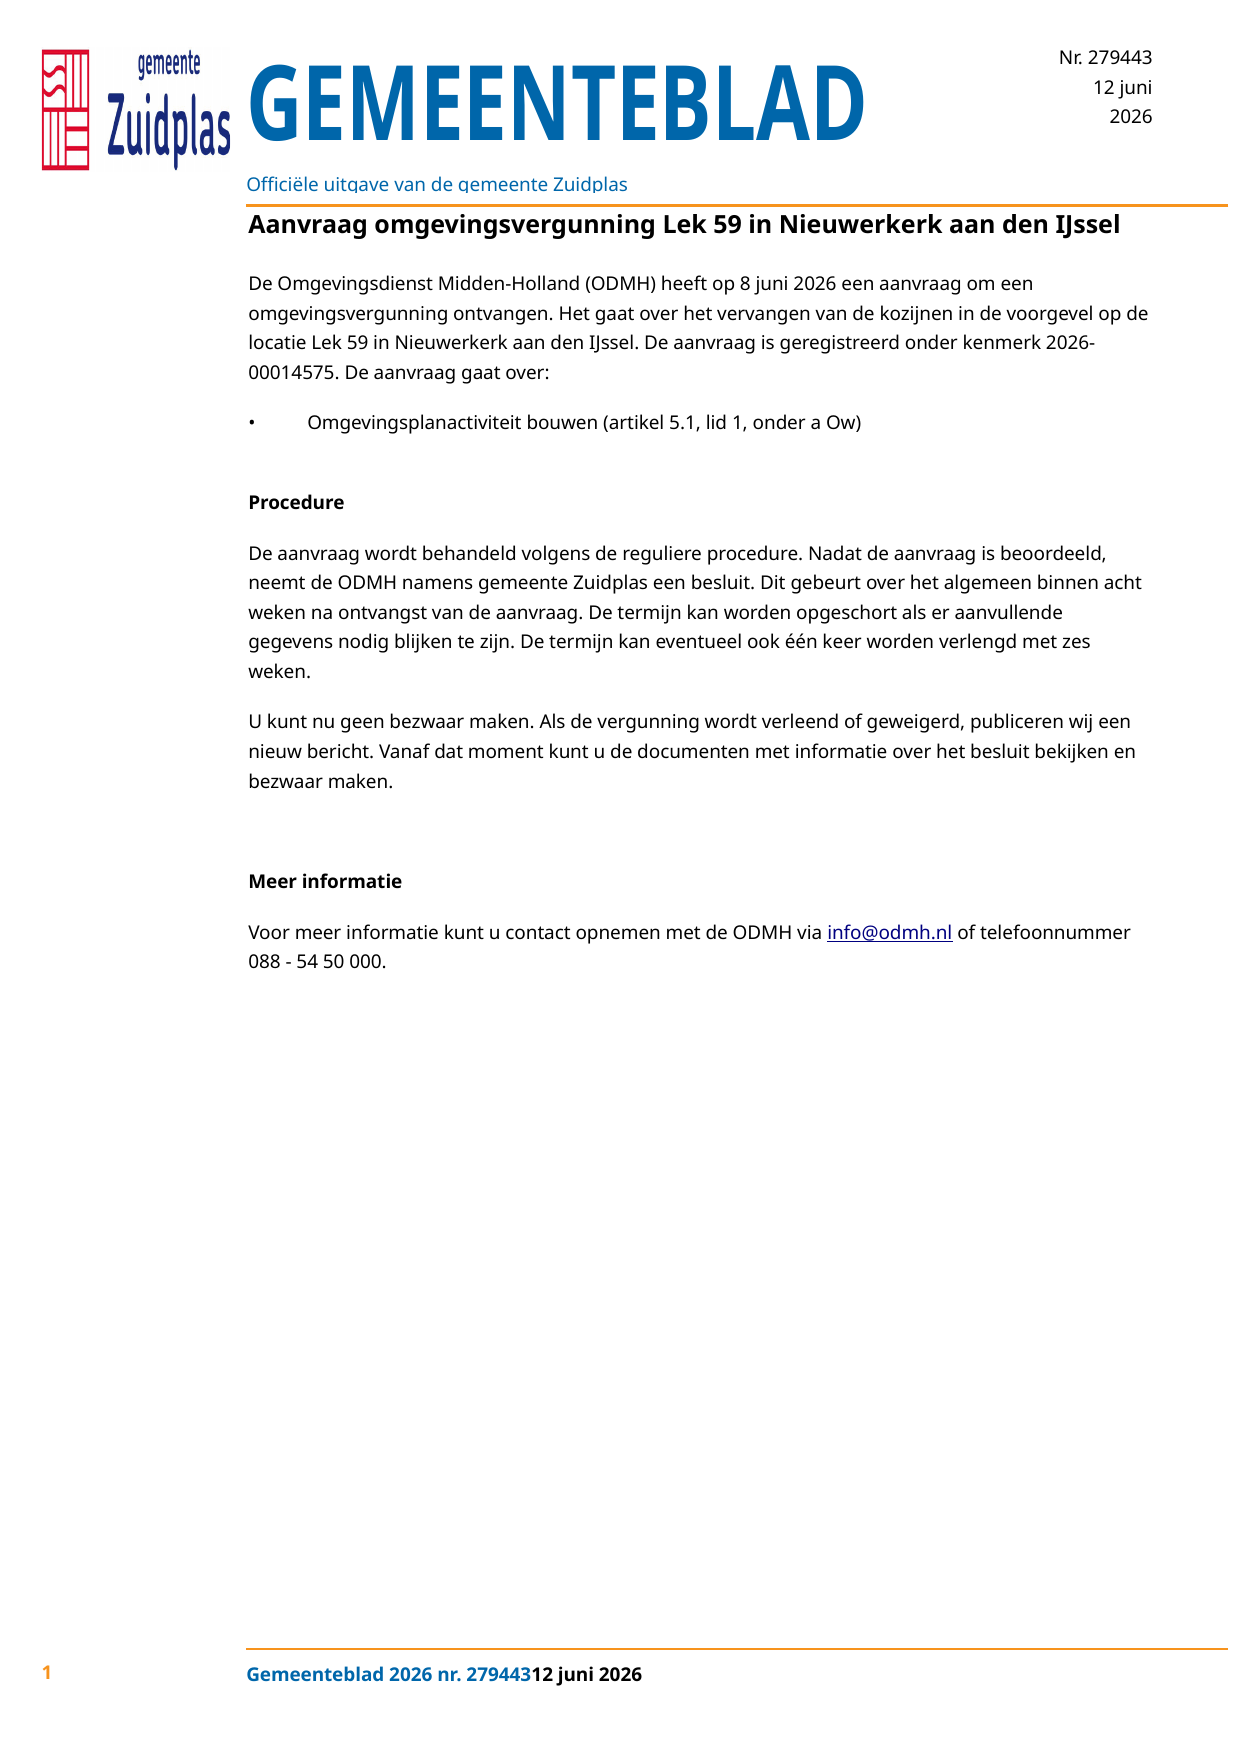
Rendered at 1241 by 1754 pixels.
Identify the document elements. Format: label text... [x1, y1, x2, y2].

text Procedure [248, 489, 1152, 515]
list Omgevingsplanactiviteit bouwen (artikel 5.1, lid 1, onder a Ow) [248, 409, 1152, 435]
text U kunt nu geen bezwaar maken. Als de vergunning wordt verleend of geweigerd, publiceren wij een nieuw bericht. Vanaf dat moment kunt u de documenten met informatie over het besluit bekijken en bezwaar maken. [248, 709, 1152, 793]
text De Omgevingsdienst Midden-Holland (ODMH) heeft op 8 juni 2026 een aanvraag om een omgevingsvergunning ontvangen. Het gaat over het vervangen van de kozijnen in de voorgevel op de locatie Lek 59 in Nieuwerkerk aan den IJssel. De aanvraag is geregistreerd onder kenmerk 2026-00014575. De aanvraag gaat over: [248, 270, 1152, 385]
text Meer informatie [248, 869, 1152, 894]
text Aanvraag omgevingsvergunning Lek 59 in Nieuwerkerk aan den IJssel [248, 207, 1152, 241]
text De aanvraag wordt behandeld volgens de reguliere procedure. Nadat de aanvraag is beoordeeld, neemt de ODMH namens gemeente Zuidplas een besluit. Dit gebeurt over het algemeen binnen acht weken na ontvangst van de aanvraag. De termijn kan worden opgeschort als er aanvullende gegevens nodig blijken te zijn. De termijn kan eventueel ook één keer worden verlengd met zes weken. [248, 540, 1152, 684]
text Voor meer informatie kunt u contact opnemen met de ODMH via info@odmh.nl of telefoonnummer 088 - 54 50 000. [248, 919, 1152, 974]
picture [41, 47, 231, 172]
